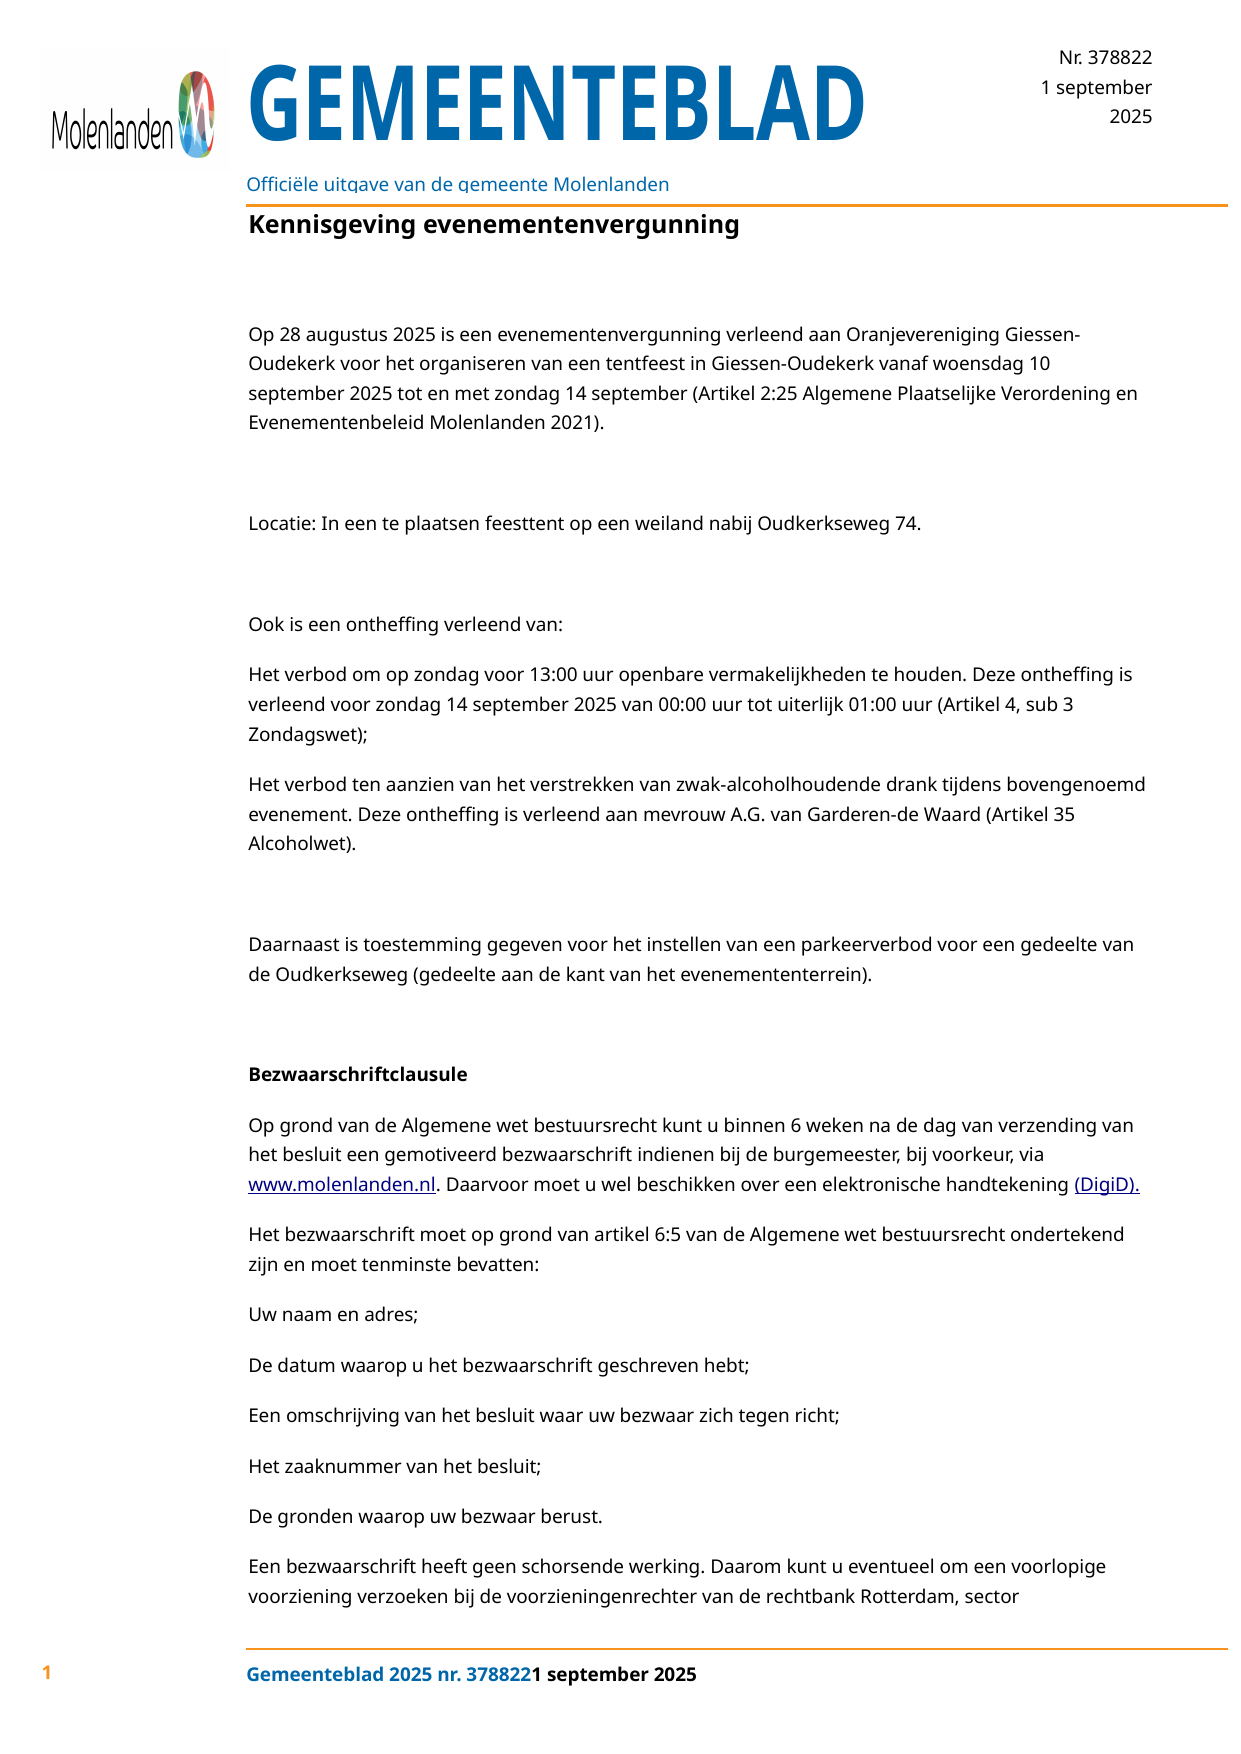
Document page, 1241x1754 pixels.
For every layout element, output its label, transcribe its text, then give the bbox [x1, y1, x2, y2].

text Uw naam en adres; [248, 1302, 1152, 1327]
text Een bezwaarschrift heeft geen schorsende werking. Daarom kunt u eventueel om een voorlopige voorziening verzoeken bij de voorzieningenrechter van de rechtbank Rotterdam, sector [248, 1554, 1152, 1609]
text Op 28 augustus 2025 is een evenementenvergunning verleend aan Oranjevereniging Giessen-Oudekerk voor het organiseren van een tentfeest in Giessen-Oudekerk vanaf woensdag 10 september 2025 tot en met zondag 14 september (Artikel 2:25 Algemene Plaatselijke Verordening en Evenementenbeleid Molenlanden 2021). [248, 321, 1152, 435]
text Het verbod ten aanzien van het verstrekken van zwak-alcoholhoudende drank tijdens bovengenoemd evenement. Deze ontheffing is verleend aan mevrouw A.G. van Garderen-de Waard (Artikel 35 Alcoholwet). [248, 771, 1152, 856]
text Ook is een ontheffing verleend van: [248, 611, 1152, 637]
text De datum waarop u het bezwaarschrift geschreven hebt; [248, 1352, 1152, 1378]
text Bezwaarschriftclausule [248, 1062, 1152, 1087]
text Locatie: In een te plaatsen feesttent op een weiland nabij Oudkerkseweg 74. [248, 510, 1152, 536]
text Daarnaast is toestemming gegeven voor het instellen van een parkeerverbod voor een gedeelte van de Oudkerkseweg (gedeelte aan de kant van het evenemententerrein). [248, 931, 1152, 986]
text Het verbod om op zondag voor 13:00 uur openbare vermakelijkheden te houden. Deze ontheffing is verleend voor zondag 14 september 2025 van 00:00 uur tot uiterlijk 01:00 uur (Artikel 4, sub 3 Zondagswet); [248, 662, 1152, 746]
text Het zaaknummer van het besluit; [248, 1453, 1152, 1478]
picture [41, 47, 231, 172]
text De gronden waarop uw bezwaar berust. [248, 1503, 1152, 1529]
text Het bezwaarschrift moet op grond van artikel 6:5 van de Algemene wet bestuursrecht ondertekend zijn en moet tenminste bevatten: [248, 1222, 1152, 1277]
text Op grond van de Algemene wet bestuursrecht kunt u binnen 6 weken na de dag van verzending van het besluit een gemotiveerd bezwaarschrift indienen bij de burgemeester, bij voorkeur, via www.molenlanden.nl. Daarvoor moet u wel beschikken over een elektronische handtekening (DigiD). [248, 1112, 1152, 1197]
text Een omschrijving van het besluit waar uw bezwaar zich tegen richt; [248, 1402, 1152, 1428]
text Kennisgeving evenementenvergunning [248, 207, 1152, 241]
